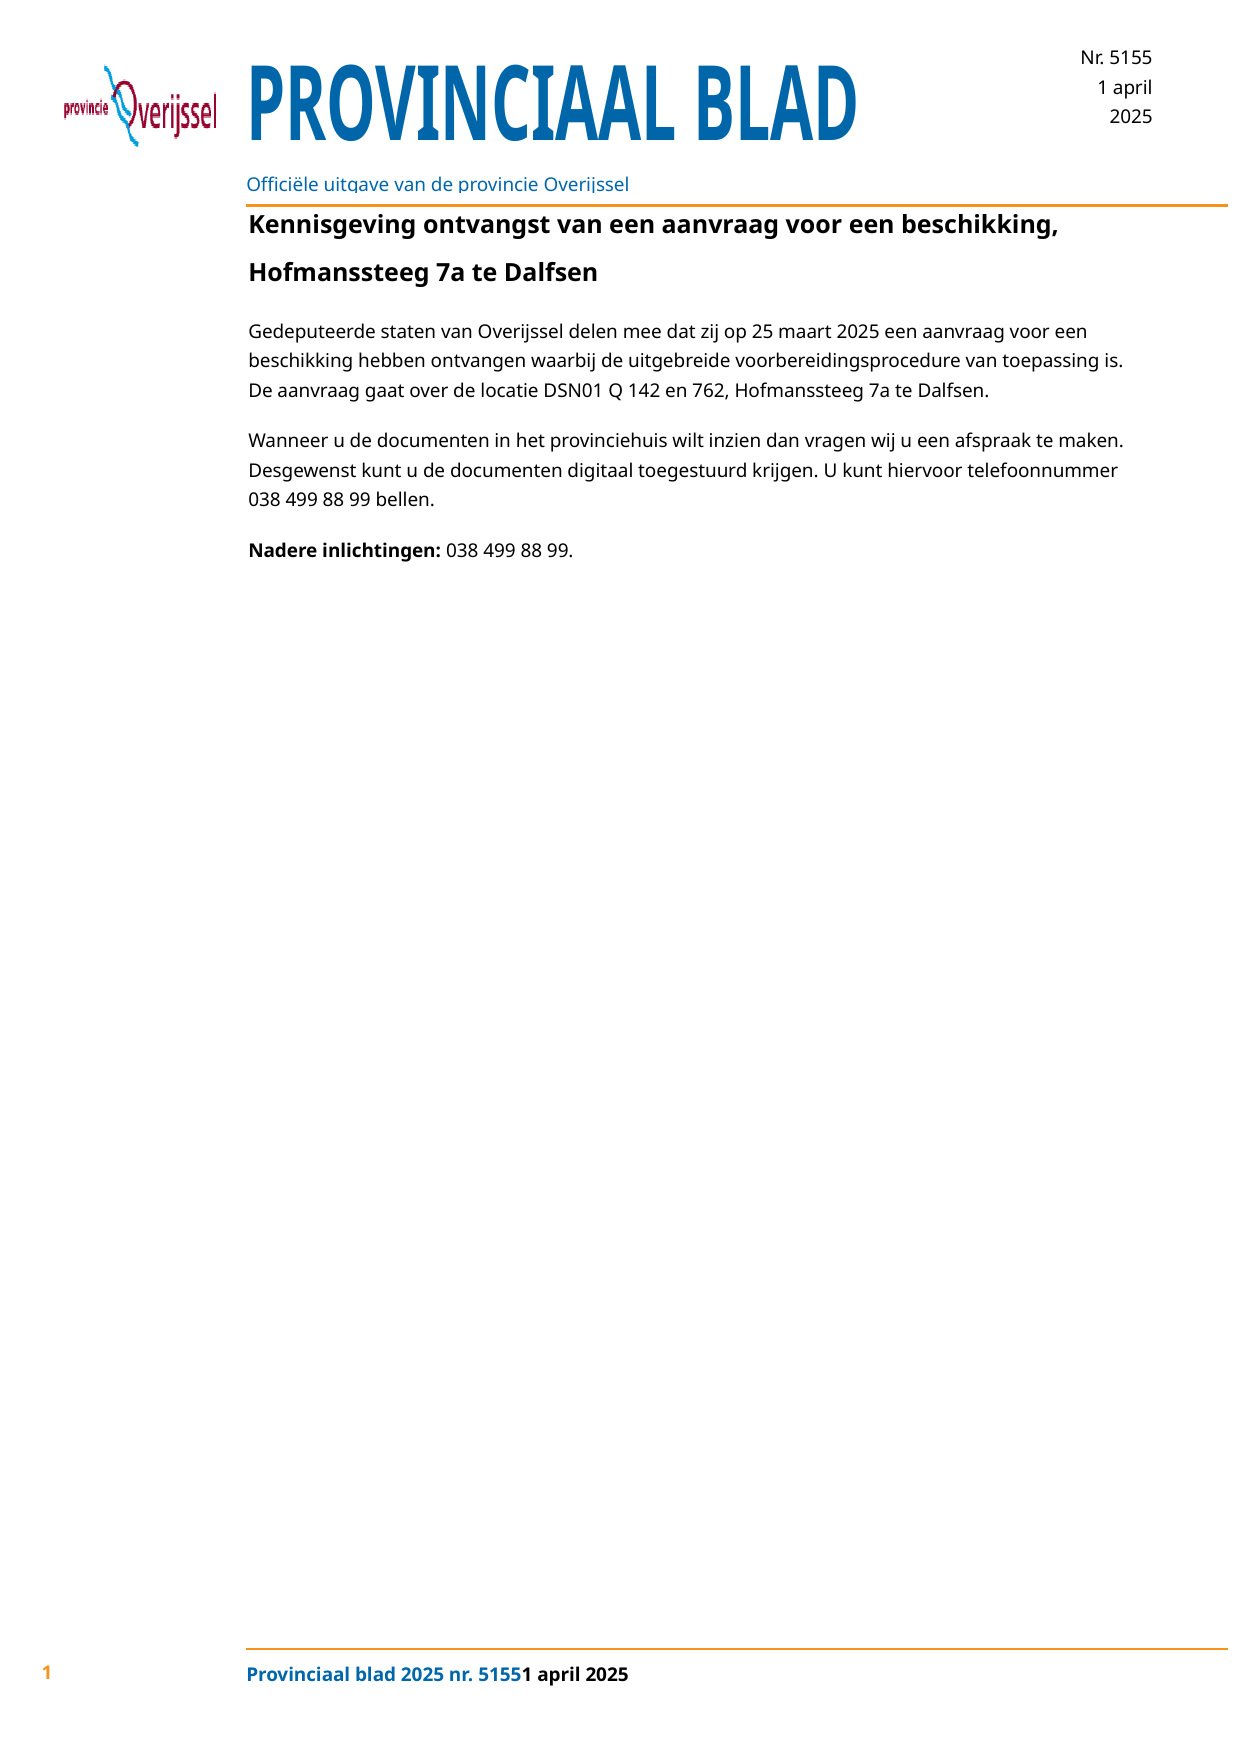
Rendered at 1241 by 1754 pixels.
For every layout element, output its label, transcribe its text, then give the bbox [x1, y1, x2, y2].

picture [41, 47, 231, 172]
text Kennisgeving ontvangst van een aanvraag voor een beschikking, Hofmanssteeg 7a te Dalfsen [248, 207, 1152, 288]
text Wanneer u de documenten in het provinciehuis wilt inzien dan vragen wij u een afspraak te maken. Desgewenst kunt u de documenten digitaal toegestuurd krijgen. U kunt hiervoor telefoonnummer 038 499 88 99 bellen. [248, 427, 1152, 512]
text Nadere inlichtingen: 038 499 88 99. [248, 537, 1152, 563]
text Gedeputeerde staten van Overijssel delen mee dat zij op 25 maart 2025 een aanvraag voor een beschikking hebben ontvangen waarbij de uitgebreide voorbereidingsprocedure van toepassing is. De aanvraag gaat over de locatie DSN01 Q 142 en 762, Hofmanssteeg 7a te Dalfsen. [248, 318, 1152, 403]
